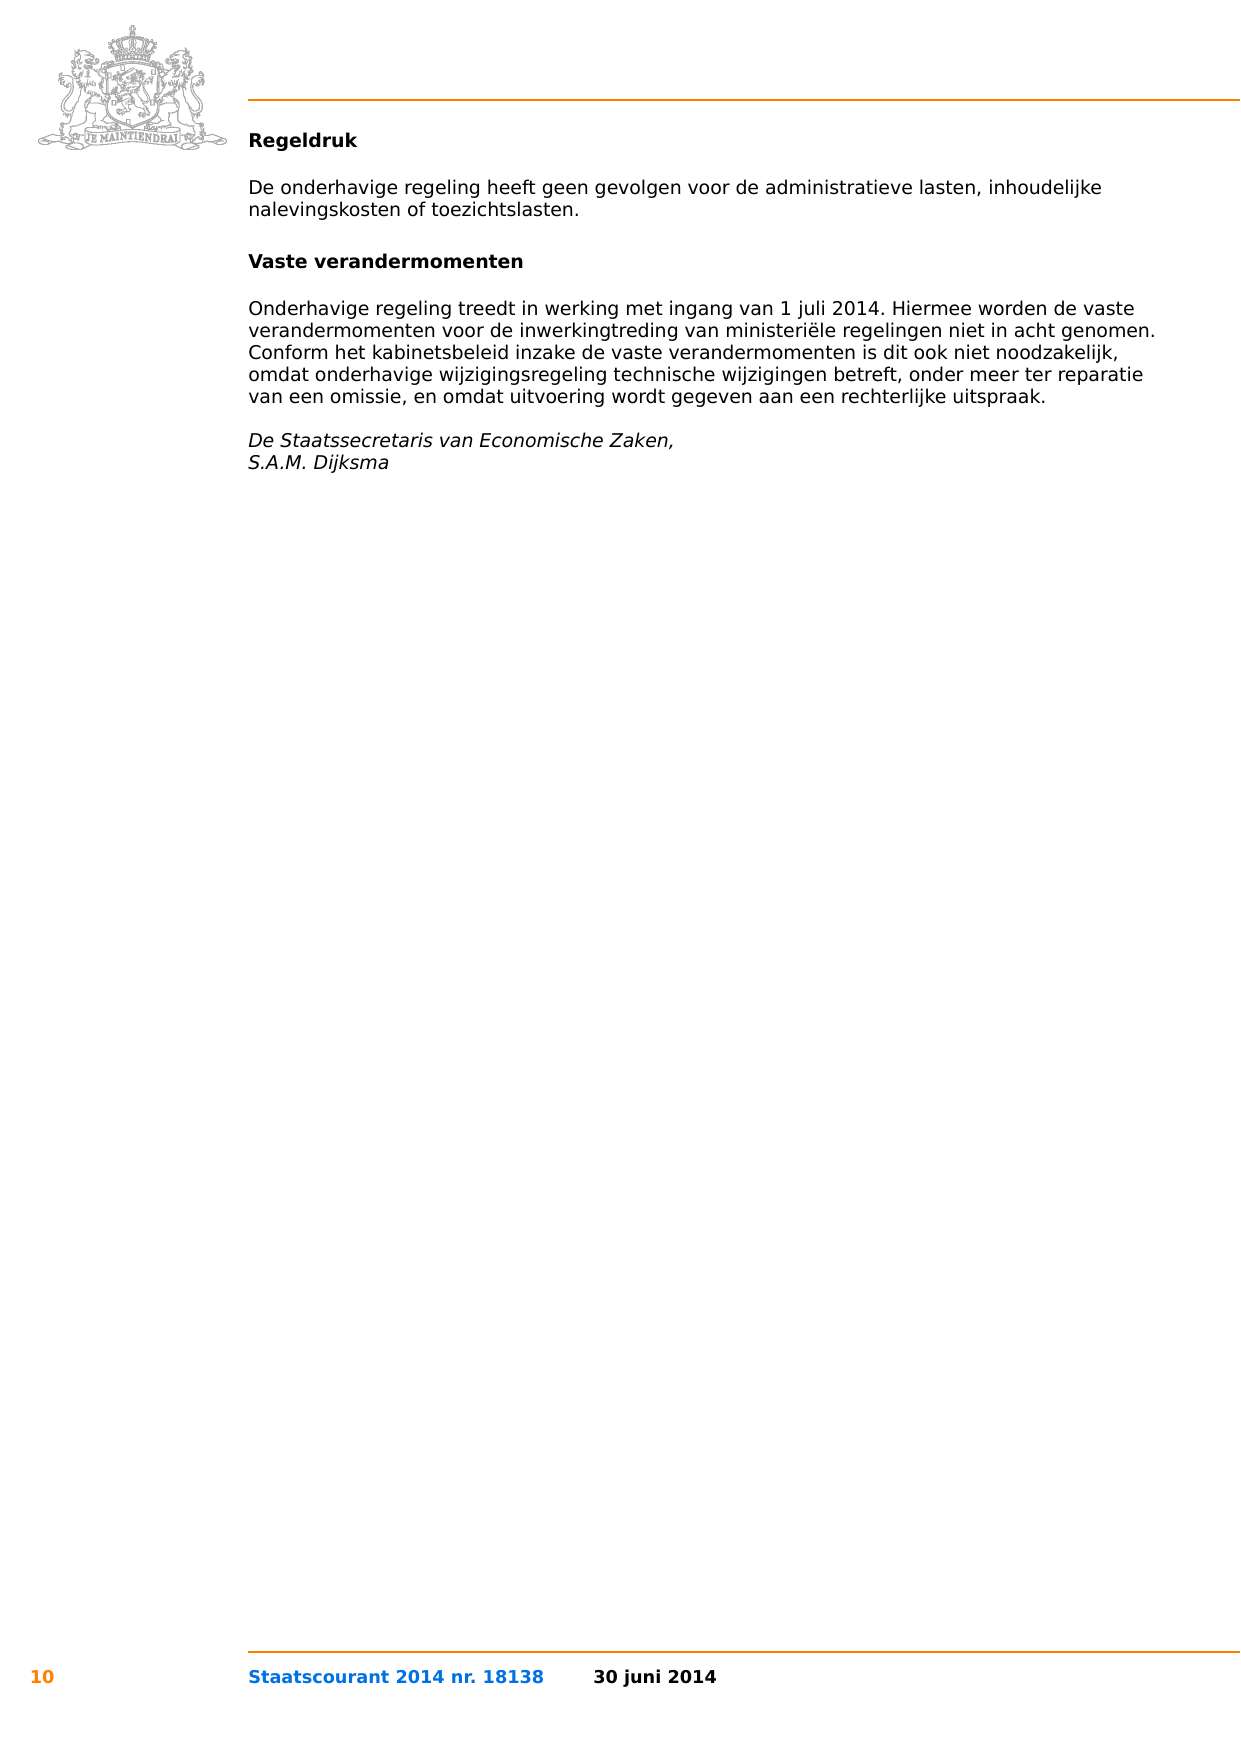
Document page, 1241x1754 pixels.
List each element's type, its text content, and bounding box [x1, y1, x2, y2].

text De onderhavige regeling heeft geen gevolgen voor de administratieve lasten, inhoudelijke nalevingskosten of toezichtslasten. [248, 177, 1163, 221]
picture [38, 25, 227, 150]
text De Staatssecretaris van Economische Zaken, S.A.M. Dijksma [248, 429, 1163, 473]
subtitle Regeldruk [248, 130, 1163, 152]
subtitle Vaste verandermomenten [248, 251, 1163, 273]
text Onderhavige regeling treedt in werking met ingang van 1 juli 2014. Hiermee worden de vaste verandermomenten voor de inwerkingtreding van ministeriële regelingen niet in acht genomen. Conform het kabinetsbeleid inzake de vaste verandermomenten is dit ook niet noodzakelijk, omdat onderhavige wijzigingsregeling technische wijzigingen betreft, onder meer ter reparatie van een omissie, en omdat uitvoering wordt gegeven aan een rechterlijke uitspraak. [248, 298, 1163, 408]
